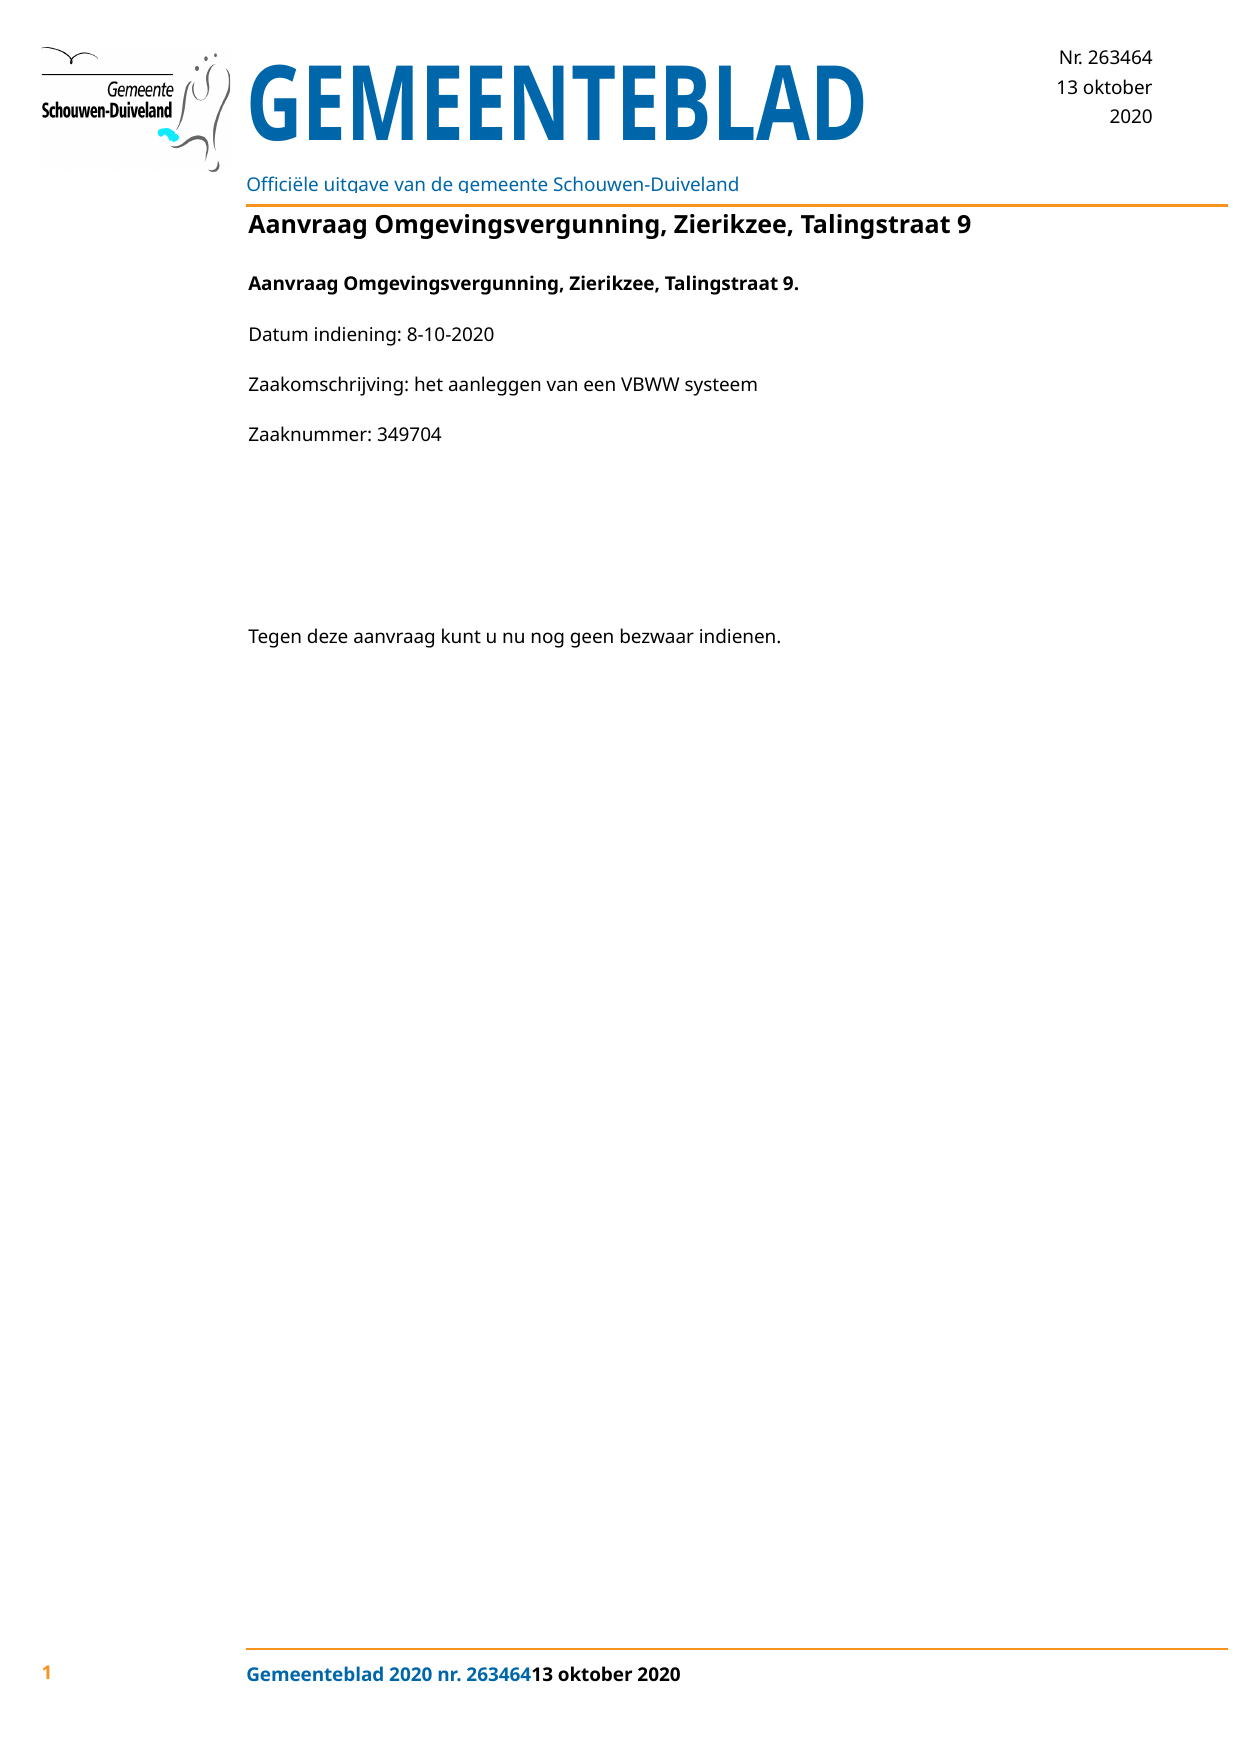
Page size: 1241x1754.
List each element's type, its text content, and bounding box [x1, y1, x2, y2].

text Aanvraag Omgevingsvergunning, Zierikzee, Talingstraat 9 [248, 207, 1152, 241]
text Zaakomschrijving: het aanleggen van een VBWW systeem [248, 371, 1152, 397]
text Tegen deze aanvraag kunt u nu nog geen bezwaar indienen. [248, 623, 1152, 649]
text Datum indiening: 8-10-2020 [248, 321, 1152, 346]
text Zaaknummer: 349704 [248, 422, 1152, 447]
text Aanvraag Omgevingsvergunning, Zierikzee, Talingstraat 9. [248, 270, 1152, 296]
picture [41, 47, 231, 172]
